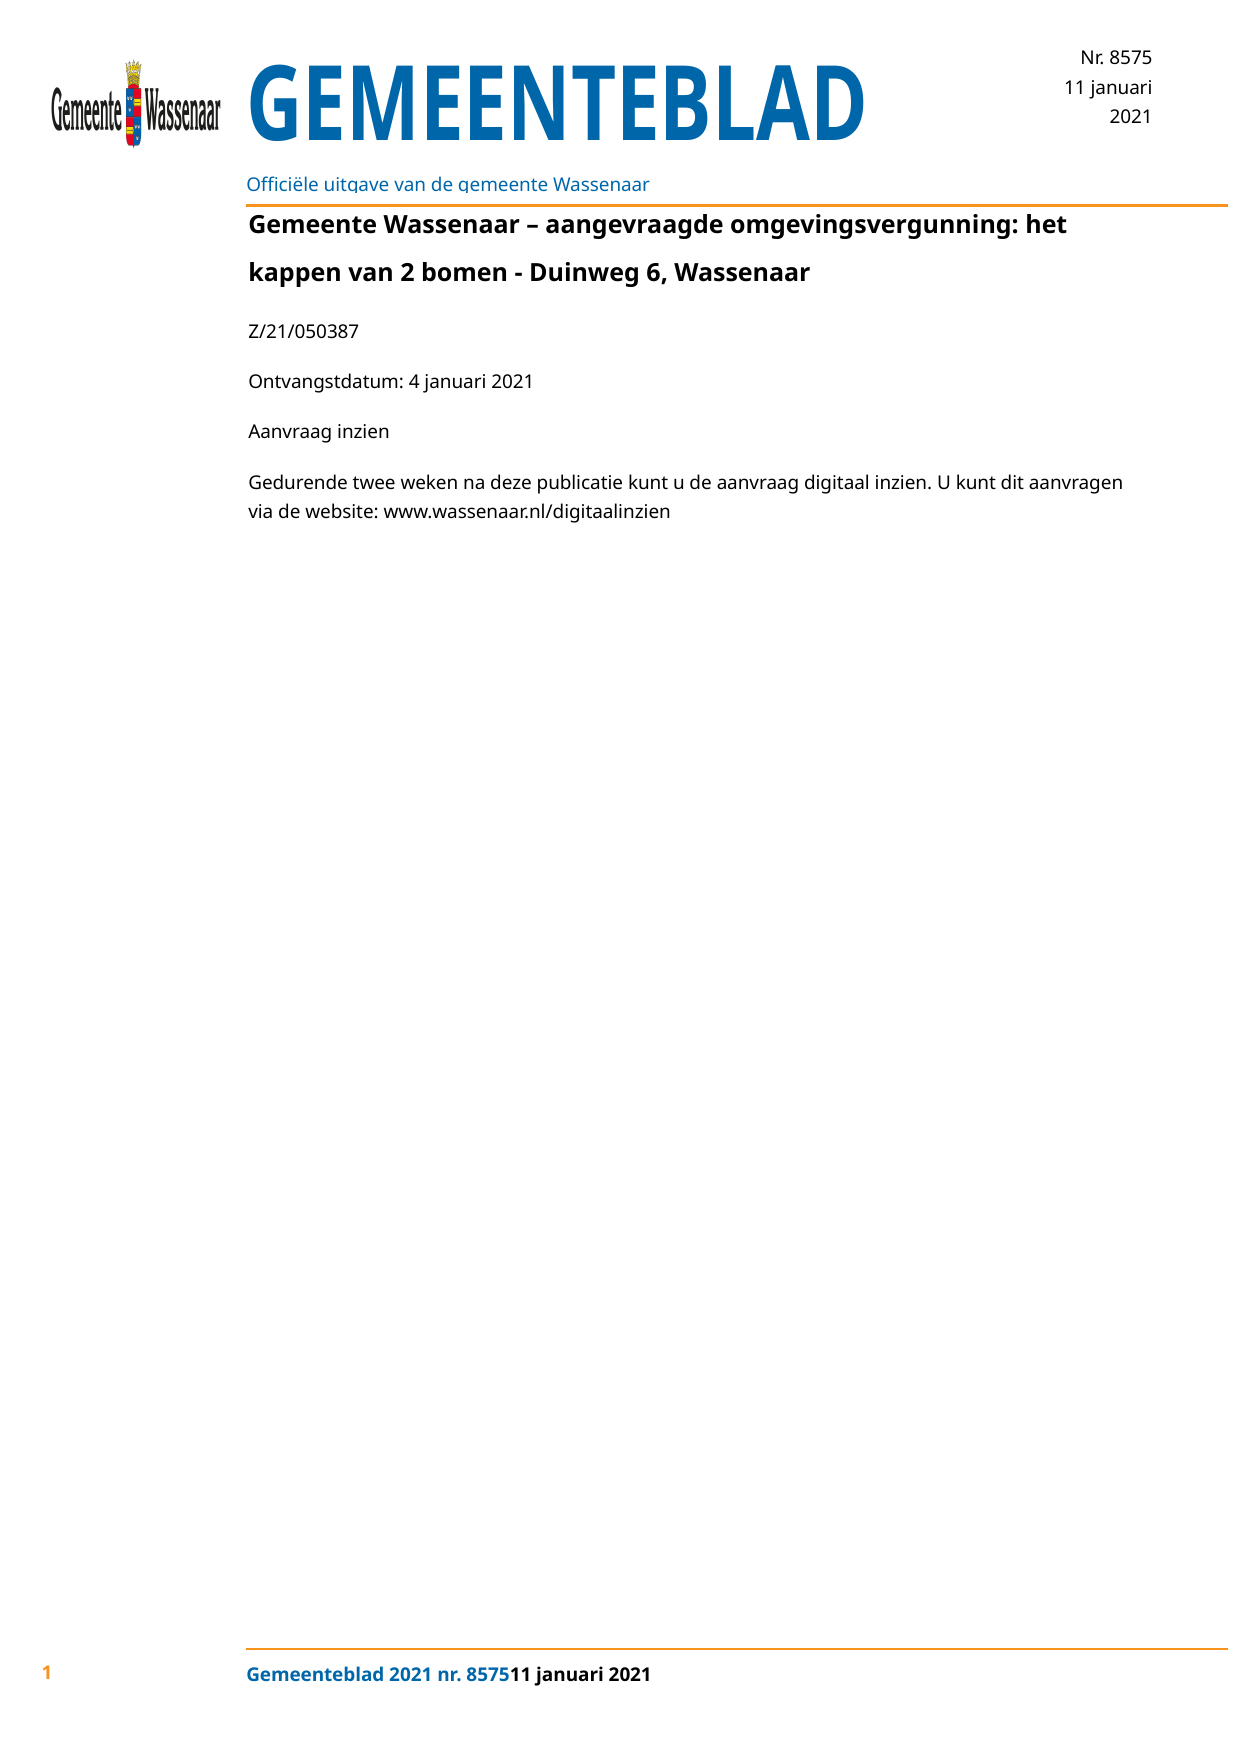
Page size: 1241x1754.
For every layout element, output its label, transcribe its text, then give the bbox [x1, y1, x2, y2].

picture [41, 47, 231, 172]
text Gemeente Wassenaar – aangevraagde omgevingsvergunning: het kappen van 2 bomen - Duinweg 6, Wassenaar [248, 207, 1152, 288]
text Gedurende twee weken na deze publicatie kunt u de aanvraag digitaal inzien. U kunt dit aanvragen via de website: www.wassenaar.nl/digitaalinzien [248, 469, 1152, 524]
text Aanvraag inzien [248, 419, 1152, 444]
text Ontvangstdatum: 4 januari 2021 [248, 368, 1152, 394]
text Z/21/050387 [248, 318, 1152, 344]
